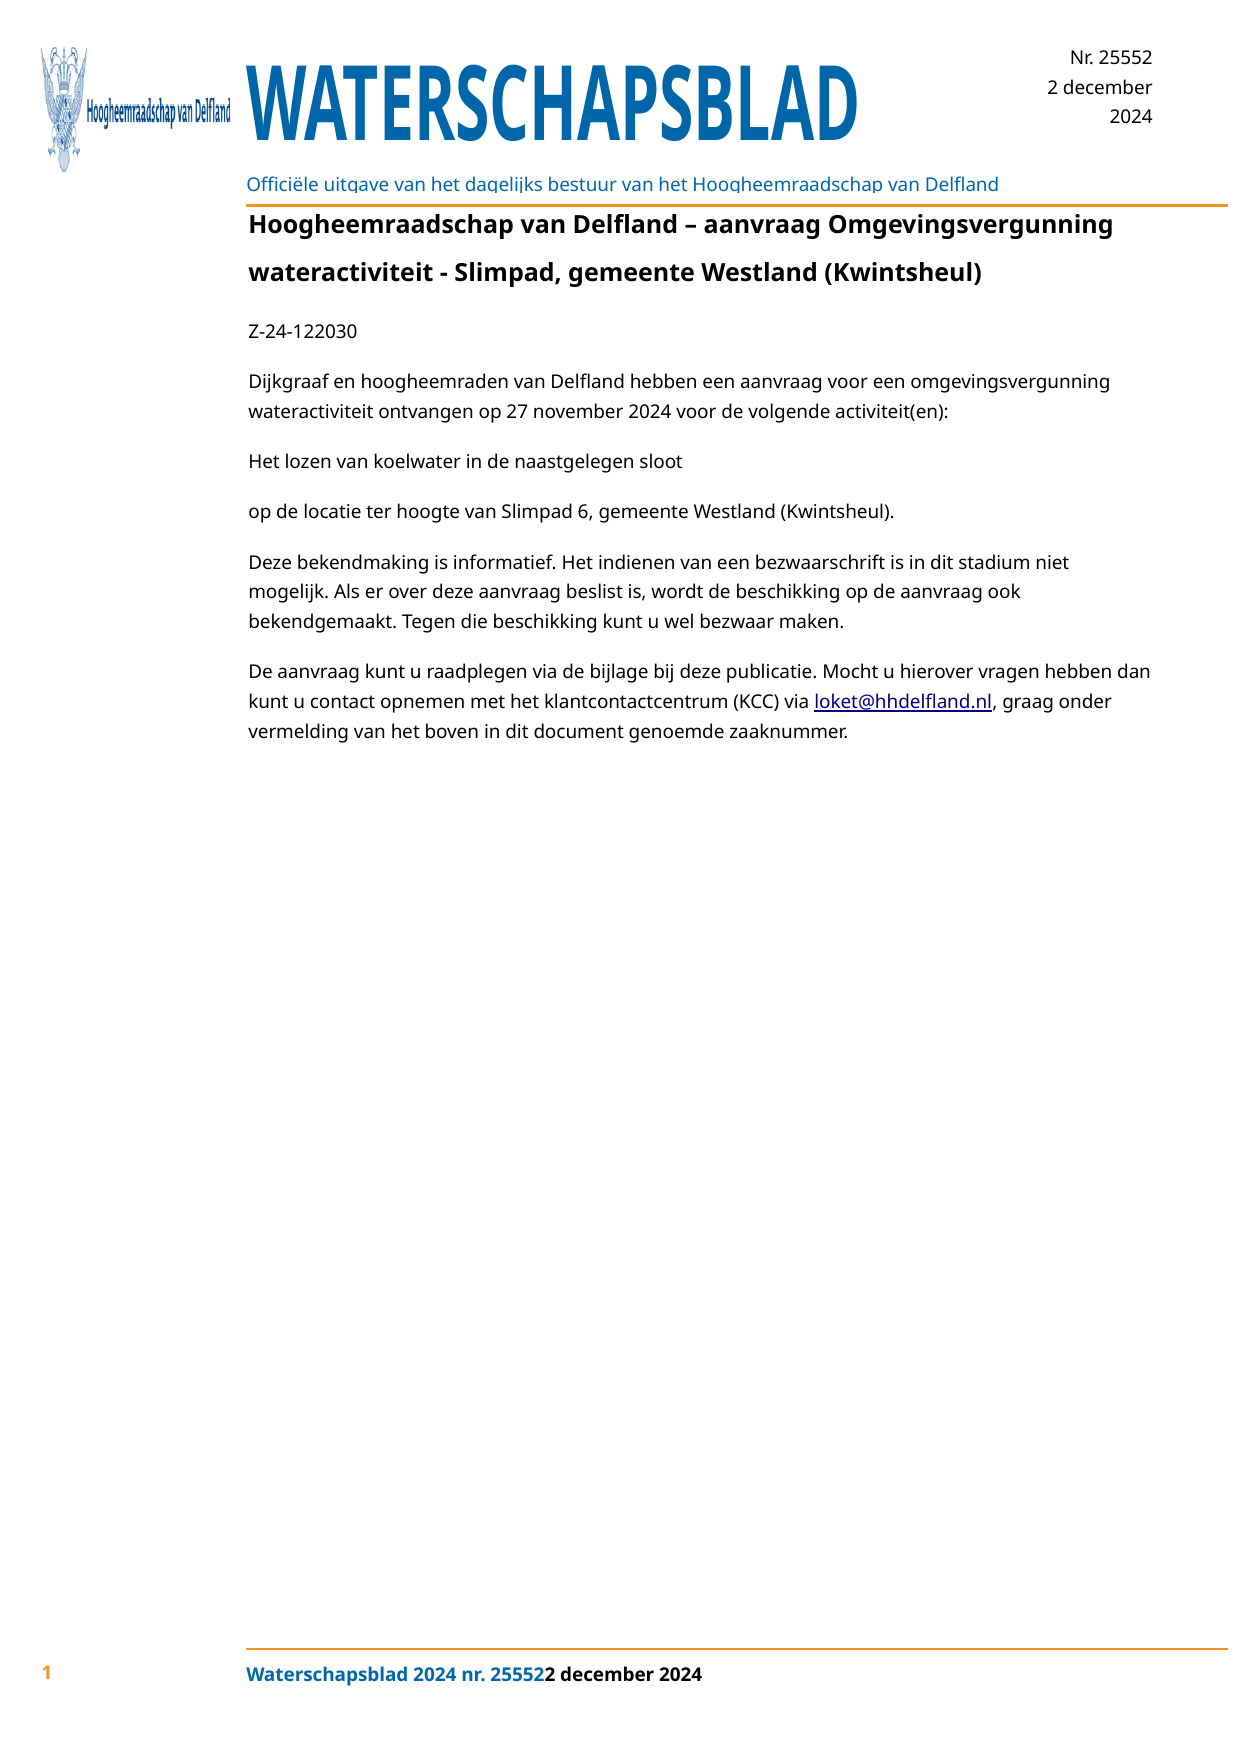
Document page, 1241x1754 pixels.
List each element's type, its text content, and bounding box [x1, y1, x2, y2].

text Z-24-122030 [248, 318, 1152, 344]
text De aanvraag kunt u raadplegen via de bijlage bij deze publicatie. Mocht u hierover vragen hebben dan kunt u contact opnemen met het klantcontactcentrum (KCC) via loket@hhdelfland.nl, graag onder vermelding van het boven in dit document genoemde zaaknummer. [248, 659, 1152, 744]
text Dijkgraaf en hoogheemraden van Delfland hebben een aanvraag voor een omgevingsvergunning wateractiviteit ontvangen op 27 november 2024 voor de volgende activiteit(en): [248, 368, 1152, 424]
picture [41, 47, 231, 172]
text Deze bekendmaking is informatief. Het indienen van een bezwaarschrift is in dit stadium niet mogelijk. Als er over deze aanvraag beslist is, wordt de beschikking op de aanvraag ook bekendgemaakt. Tegen die beschikking kunt u wel bezwaar maken. [248, 549, 1152, 634]
text Hoogheemraadschap van Delfland – aanvraag Omgevingsvergunning wateractiviteit - Slimpad, gemeente Westland (Kwintsheul) [248, 207, 1152, 288]
text op de locatie ter hoogte van Slimpad 6, gemeente Westland (Kwintsheul). [248, 499, 1152, 524]
text Het lozen van koelwater in de naastgelegen sloot [248, 448, 1152, 474]
